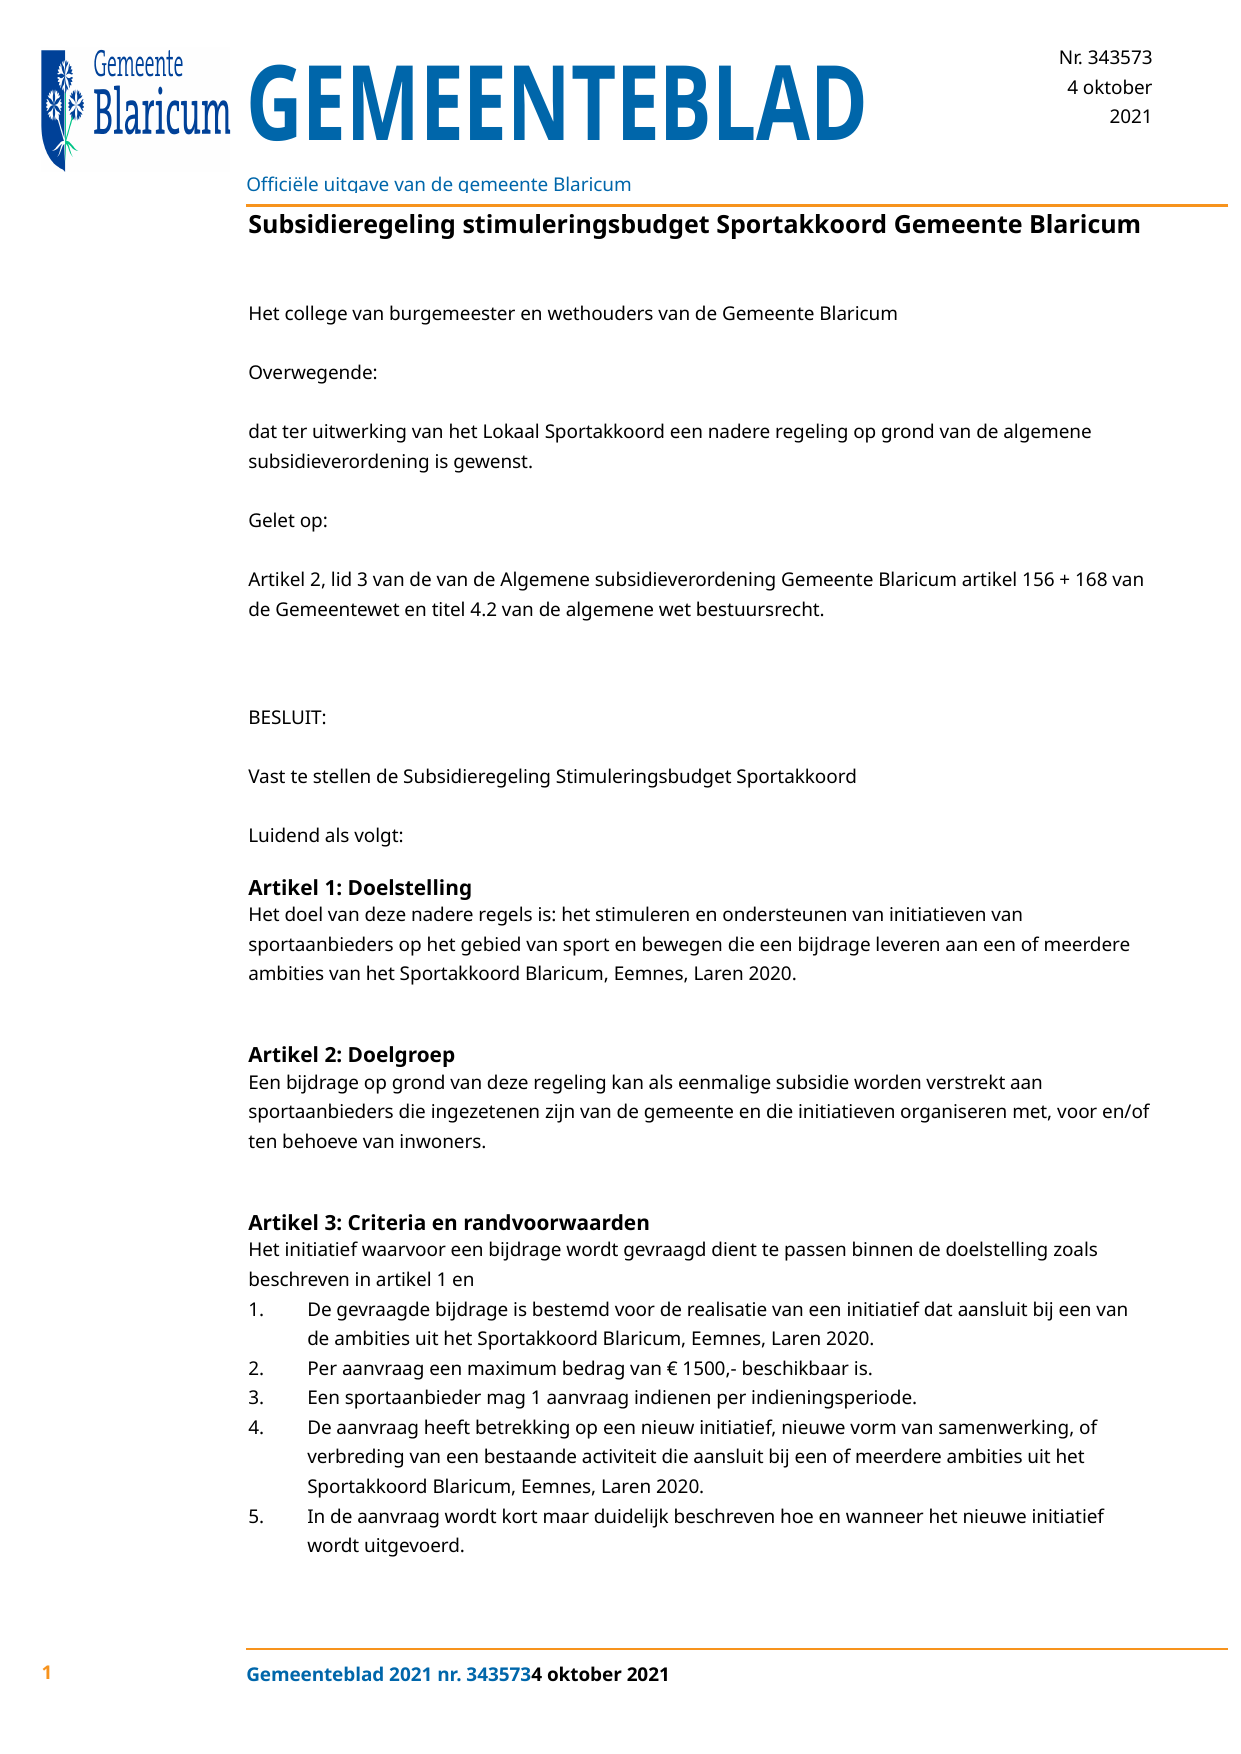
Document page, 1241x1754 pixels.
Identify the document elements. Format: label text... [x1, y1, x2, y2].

text Artikel 3: Criteria en randvoorwaarden [248, 1208, 1152, 1237]
picture [41, 47, 231, 172]
list De aanvraag heeft betrekking op een nieuw initiatief, nieuwe vorm van samenwerking, of verbreding van een bestaande activiteit die aansluit bij een of meerdere ambities uit het Sportakkoord Blaricum, Eemnes, Laren 2020. [248, 1414, 1152, 1499]
text Gelet op: [248, 507, 1152, 533]
text Subsidieregeling stimuleringsbudget Sportakkoord Gemeente Blaricum [248, 207, 1152, 241]
text Vast te stellen de Subsidieregeling Stimuleringsbudget Sportakkoord [248, 763, 1152, 789]
text Het college van burgemeester en wethouders van de Gemeente Blaricum [248, 300, 1152, 326]
text Overwegende: [248, 359, 1152, 385]
text Een bijdrage op grond van deze regeling kan als eenmalige subsidie worden verstrekt aan sportaanbieders die ingezetenen zijn van de gemeente en die initiatieven organiseren met, voor en/of ten behoeve van inwoners. [248, 1069, 1152, 1154]
text Artikel 2: Doelgroep [248, 1041, 1152, 1069]
list Per aanvraag een maximum bedrag van € 1500,- beschikbaar is. [248, 1355, 1152, 1381]
text Het doel van deze nadere regels is: het stimuleren en ondersteunen van initiatieven van sportaanbieders op het gebied van sport en bewegen die een bijdrage leveren aan een of meerdere ambities van het Sportakkoord Blaricum, Eemnes, Laren 2020. [248, 901, 1152, 986]
text Artikel 2, lid 3 van de van de Algemene subsidieverordening Gemeente Blaricum artikel 156 + 168 van de Gemeentewet en titel 4.2 van de algemene wet bestuursrecht. [248, 566, 1152, 621]
list In de aanvraag wordt kort maar duidelijk beschreven hoe en wanneer het nieuwe initiatief wordt uitgevoerd. [248, 1503, 1152, 1558]
list De gevraagde bijdrage is bestemd voor de realisatie van een initiatief dat aansluit bij een van de ambities uit het Sportakkoord Blaricum, Eemnes, Laren 2020. [248, 1296, 1152, 1351]
text Artikel 1: Doelstelling [248, 873, 1152, 901]
text dat ter uitwerking van het Lokaal Sportakkoord een nadere regeling op grond van de algemene subsidieverordening is gewenst. [248, 418, 1152, 473]
text Het initiatief waarvoor een bijdrage wordt gevraagd dient te passen binnen de doelstelling zoals beschreven in artikel 1 en [248, 1237, 1152, 1292]
list Een sportaanbieder mag 1 aanvraag indienen per indieningsperiode. [248, 1384, 1152, 1410]
text Luidend als volgt: [248, 822, 1152, 848]
text BESLUIT: [248, 704, 1152, 730]
